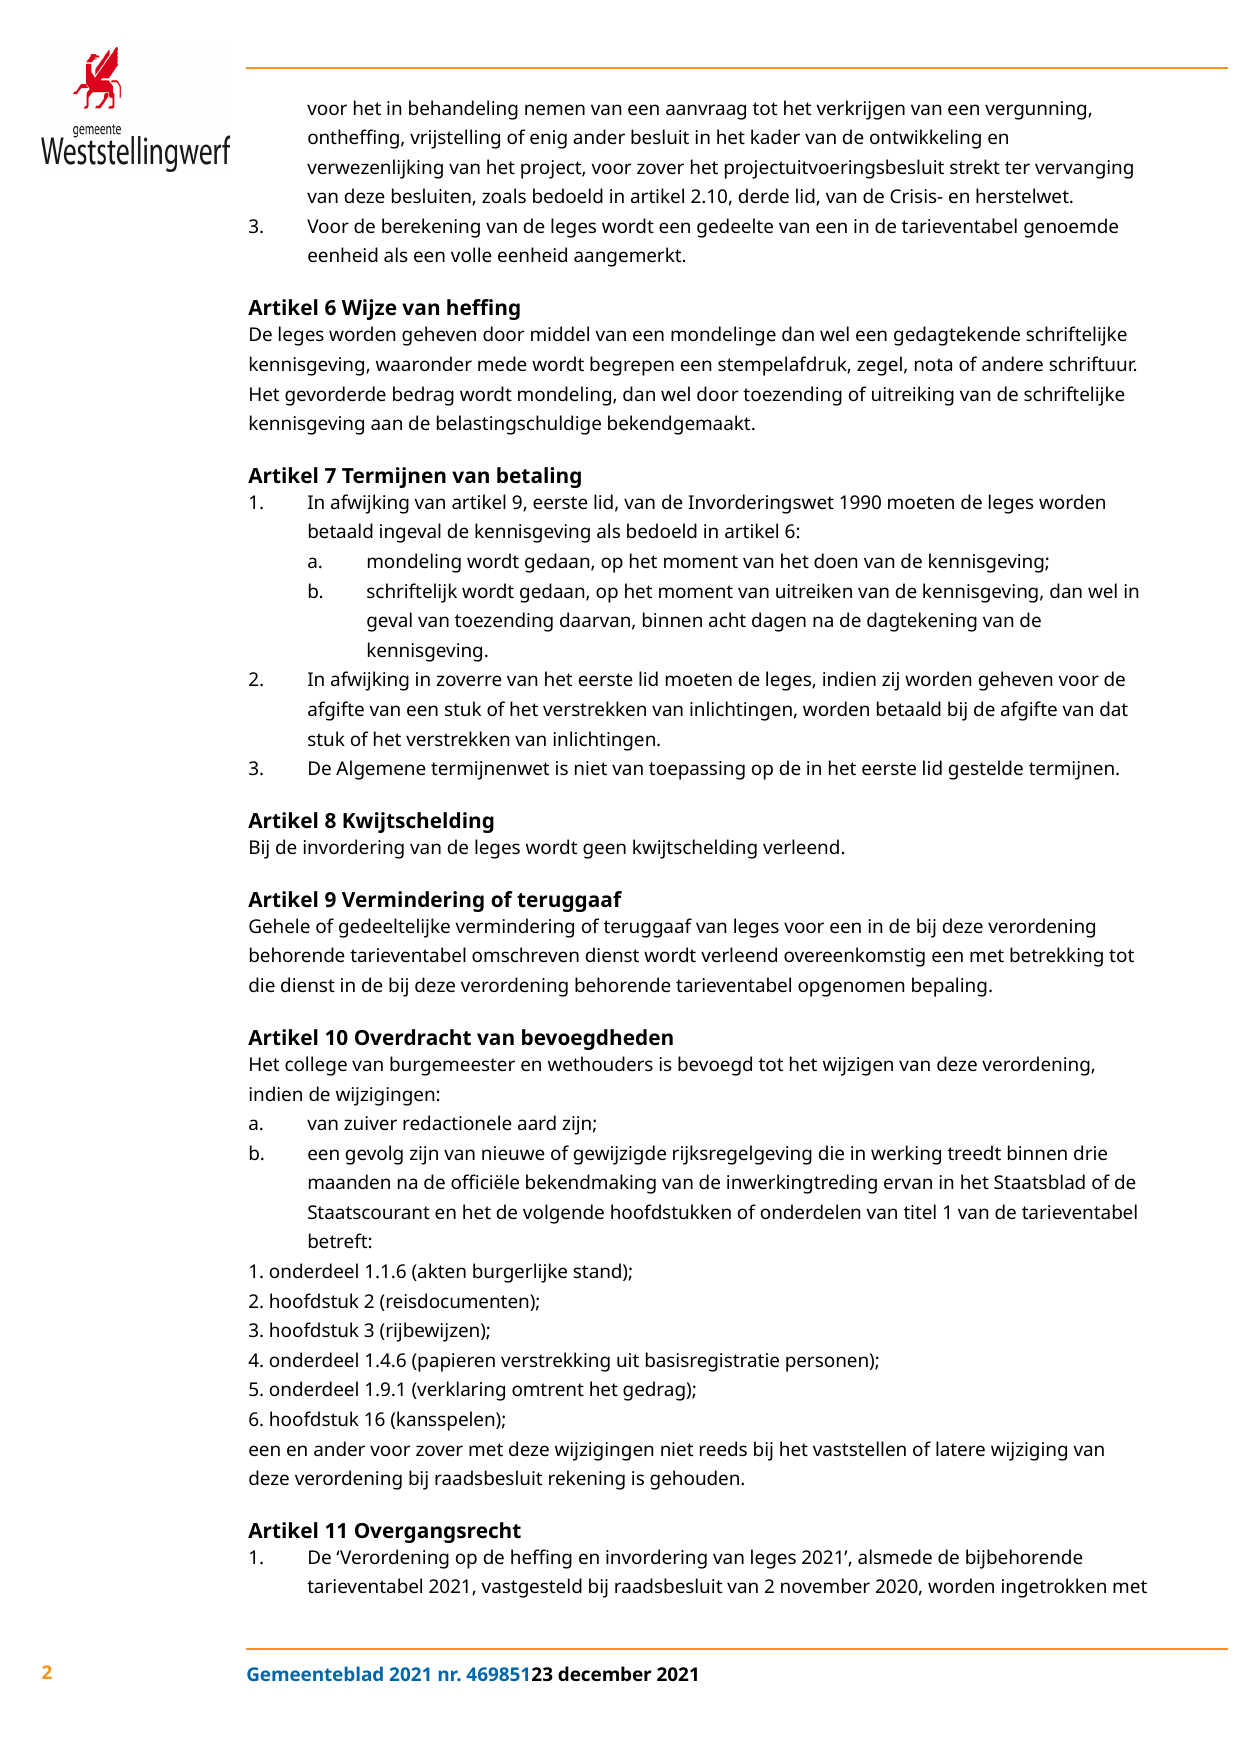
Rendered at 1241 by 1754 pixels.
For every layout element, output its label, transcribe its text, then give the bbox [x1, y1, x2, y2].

list In afwijking van artikel 9, eerste lid, van de Invorderingswet 1990 moeten de leges worden betaald ingeval de kennisgeving als bedoeld in artikel 6: [248, 489, 1152, 544]
text Bij de invordering van de leges wordt geen kwijtschelding verleend. [248, 834, 1152, 860]
text Artikel 8 Kwijtschelding [248, 806, 1152, 834]
text Artikel 10 Overdracht van bevoegdheden [248, 1023, 1152, 1051]
text een en ander voor zover met deze wijzigingen niet reeds bij het vaststellen of latere wijziging van deze verordening bij raadsbesluit rekening is gehouden. [248, 1436, 1152, 1491]
text Artikel 7 Termijnen van betaling [248, 461, 1152, 489]
text 2. hoofdstuk 2 (reisdocumenten); [248, 1288, 1152, 1313]
list van zuiver redactionele aard zijn; [248, 1110, 1152, 1136]
text 4. onderdeel 1.4.6 (papieren verstrekking uit basisregistratie personen); [248, 1347, 1152, 1373]
text Gehele of gedeeltelijke vermindering of teruggaaf van leges voor een in de bij deze verordening behorende tarieventabel omschreven dienst wordt verleend overeenkomstig een met betrekking tot die dienst in de bij deze verordening behorende tarieventabel opgenomen bepaling. [248, 913, 1152, 998]
text Het college van burgemeester en wethouders is bevoegd tot het wijzigen van deze verordening, indien de wijzigingen: [248, 1051, 1152, 1106]
text 6. hoofdstuk 16 (kansspelen); [248, 1406, 1152, 1432]
text 1. onderdeel 1.1.6 (akten burgerlijke stand); [248, 1258, 1152, 1284]
text Artikel 6 Wijze van heffing [248, 293, 1152, 322]
list Voor de berekening van de leges wordt een gedeelte van een in de tarieventabel genoemde eenheid als een volle eenheid aangemerkt. [248, 213, 1152, 268]
text Artikel 11 Overgangsrecht [248, 1516, 1152, 1544]
text Artikel 9 Vermindering of teruggaaf [248, 885, 1152, 913]
list De ‘Verordening op de heffing en invordering van leges 2021’, alsmede de bijbehorende tarieventabel 2021, vastgesteld bij raadsbesluit van 2 november 2020, worden ingetrokken met [248, 1544, 1152, 1599]
text 3. hoofdstuk 3 (rijbewijzen); [248, 1317, 1152, 1343]
list De Algemene termijnenwet is niet van toepassing op de in het eerste lid gestelde termijnen. [248, 755, 1152, 781]
list voor het in behandeling nemen van een aanvraag tot het verkrijgen van een vergunning, ontheffing, vrijstelling of enig ander besluit in het kader van de ontwikkeling en verwezenlijking van het project, voor zover het projectuitvoeringsbesluit strekt ter vervanging van deze besluiten, zoals bedoeld in artikel 2.10, derde lid, van de Crisis- en herstelwet. [248, 95, 1152, 209]
list schriftelijk wordt gedaan, op het moment van uitreiken van de kennisgeving, dan wel in geval van toezending daarvan, binnen acht dagen na de dagtekening van de kennisgeving. [307, 578, 1152, 663]
list In afwijking in zoverre van het eerste lid moeten de leges, indien zij worden geheven voor de afgifte van een stuk of het verstrekken van inlichtingen, worden betaald bij de afgifte van dat stuk of het verstrekken van inlichtingen. [248, 667, 1152, 752]
list mondeling wordt gedaan, op het moment van het doen van de kennisgeving; [307, 548, 1152, 574]
text De leges worden geheven door middel van een mondelinge dan wel een gedagtekende schriftelijke kennisgeving, waaronder mede wordt begrepen een stempelafdruk, zegel, nota of andere schriftuur. Het gevorderde bedrag wordt mondeling, dan wel door toezending of uitreiking van de schriftelijke kennisgeving aan de belastingschuldige bekendgemaakt. [248, 322, 1152, 436]
list een gevolg zijn van nieuwe of gewijzigde rijksregelgeving die in werking treedt binnen drie maanden na de officiële bekendmaking van de inwerkingtreding ervan in het Staatsblad of de Staatscourant en het de volgende hoofdstukken of onderdelen van titel 1 van de tarieventabel betreft: [248, 1140, 1152, 1254]
text 5. onderdeel 1.9.1 (verklaring omtrent het gedrag); [248, 1377, 1152, 1402]
picture [41, 47, 231, 172]
